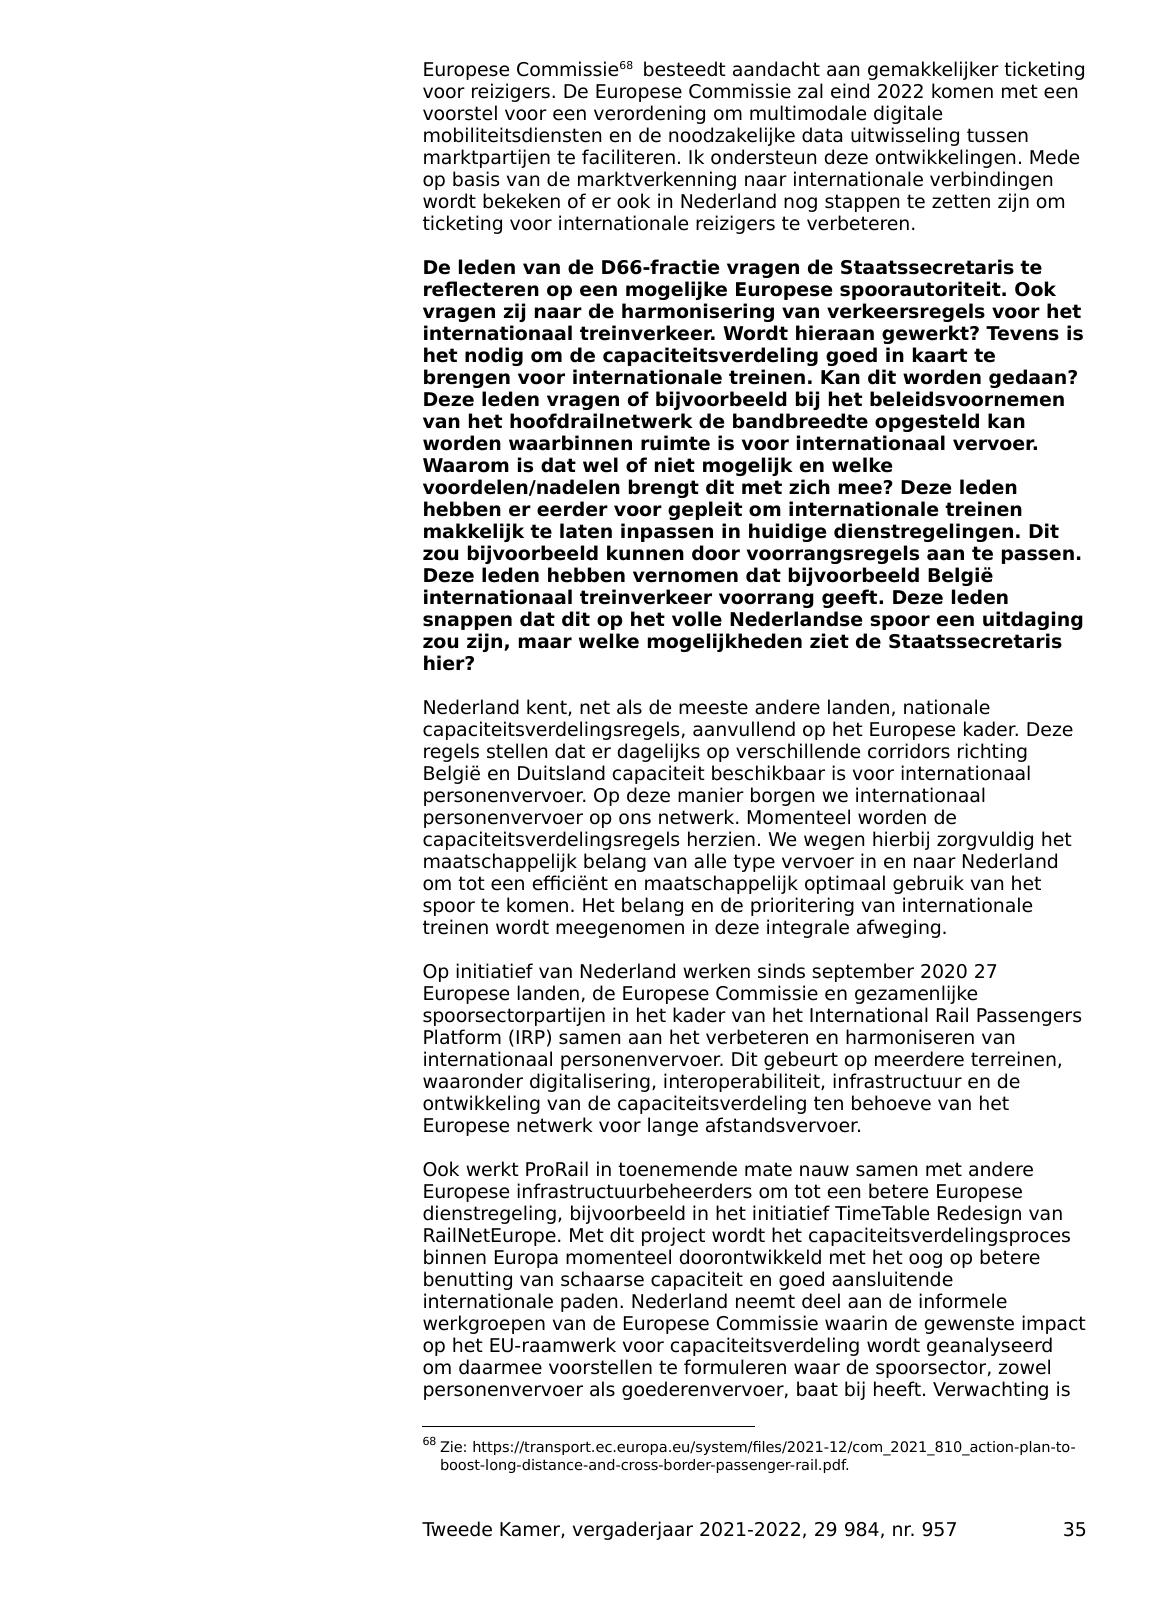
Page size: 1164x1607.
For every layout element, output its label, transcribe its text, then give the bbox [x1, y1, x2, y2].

text Zie: https://transport.ec.europa.eu/system/files/2021-12/com_2021_810_action-plan-to-boost-long-distance-and-cross-border-passenger-rail.pdf. [422, 1435, 1087, 1474]
text De leden van de D66-fractie vragen de Staatssecretaris te reflecteren op een mogelijke Europese spoorautoriteit. Ook vragen zij naar de harmonisering van verkeersregels voor het internationaal treinverkeer. Wordt hieraan gewerkt? Tevens is het nodig om de capaciteitsverdeling goed in kaart te brengen voor internationale treinen. Kan dit worden gedaan? Deze leden vragen of bijvoorbeeld bij het beleidsvoornemen van het hoofdrailnetwerk de bandbreedte opgesteld kan worden waarbinnen ruimte is voor internationaal vervoer. Waarom is dat wel of niet mogelijk en welke voordelen/nadelen brengt dit met zich mee? Deze leden hebben er eerder voor gepleit om internationale treinen makkelijk te laten inpassen in huidige dienstregelingen. Dit zou bijvoorbeeld kunnen door voorrangsregels aan te passen. Deze leden hebben vernomen dat bijvoorbeeld België internationaal treinverkeer voorrang geeft. Deze leden snappen dat dit op het volle Nederlandse spoor een uitdaging zou zijn, maar welke mogelijkheden ziet de Staatssecretaris hier? [422, 257, 1087, 675]
text Ook werkt ProRail in toenemende mate nauw samen met andere Europese infrastructuurbeheerders om tot een betere Europese dienstregeling, bijvoorbeeld in het initiatief TimeTable Redesign van RailNetEurope. Met dit project wordt het capaciteitsverdelingsproces binnen Europa momenteel doorontwikkeld met het oog op betere benutting van schaarse capaciteit en goed aansluitende internationale paden. Nederland neemt deel aan de informele werkgroepen van de Europese Commissie waarin de gewenste impact op het EU-raamwerk voor capaciteitsverdeling wordt geanalyseerd om daarmee voorstellen te formuleren waar de spoorsector, zowel personenvervoer als goederenvervoer, baat bij heeft. Verwachting is [422, 1159, 1087, 1401]
text Op initiatief van Nederland werken sinds september 2020 27 Europese landen, de Europese Commissie en gezamenlijke spoorsectorpartijen in het kader van het International Rail Passengers Platform (IRP) samen aan het verbeteren en harmoniseren van internationaal personenvervoer. Dit gebeurt op meerdere terreinen, waaronder digitalisering, interoperabiliteit, infrastructuur en de ontwikkeling van de capaciteitsverdeling ten behoeve van het Europese netwerk voor lange afstandsvervoer. [422, 961, 1087, 1137]
text Europese Commissie besteedt aandacht aan gemakkelijker ticketing voor reizigers. De Europese Commissie zal eind 2022 komen met een voorstel voor een verordening om multimodale digitale mobiliteitsdiensten en de noodzakelijke data uitwisseling tussen marktpartijen te faciliteren. Ik ondersteun deze ontwikkelingen. Mede op basis van de marktverkenning naar internationale verbindingen wordt bekeken of er ook in Nederland nog stappen te zetten zijn om ticketing voor internationale reizigers te verbeteren. [422, 59, 1087, 235]
text Nederland kent, net als de meeste andere landen, nationale capaciteitsverdelingsregels, aanvullend op het Europese kader. Deze regels stellen dat er dagelijks op verschillende corridors richting België en Duitsland capaciteit beschikbaar is voor internationaal personenvervoer. Op deze manier borgen we internationaal personenvervoer op ons netwerk. Momenteel worden de capaciteitsverdelingsregels herzien. We wegen hierbij zorgvuldig het maatschappelijk belang van alle type vervoer in en naar Nederland om tot een efficiënt en maatschappelijk optimaal gebruik van het spoor te komen. Het belang en de prioritering van internationale treinen wordt meegenomen in deze integrale afweging. [422, 697, 1087, 939]
